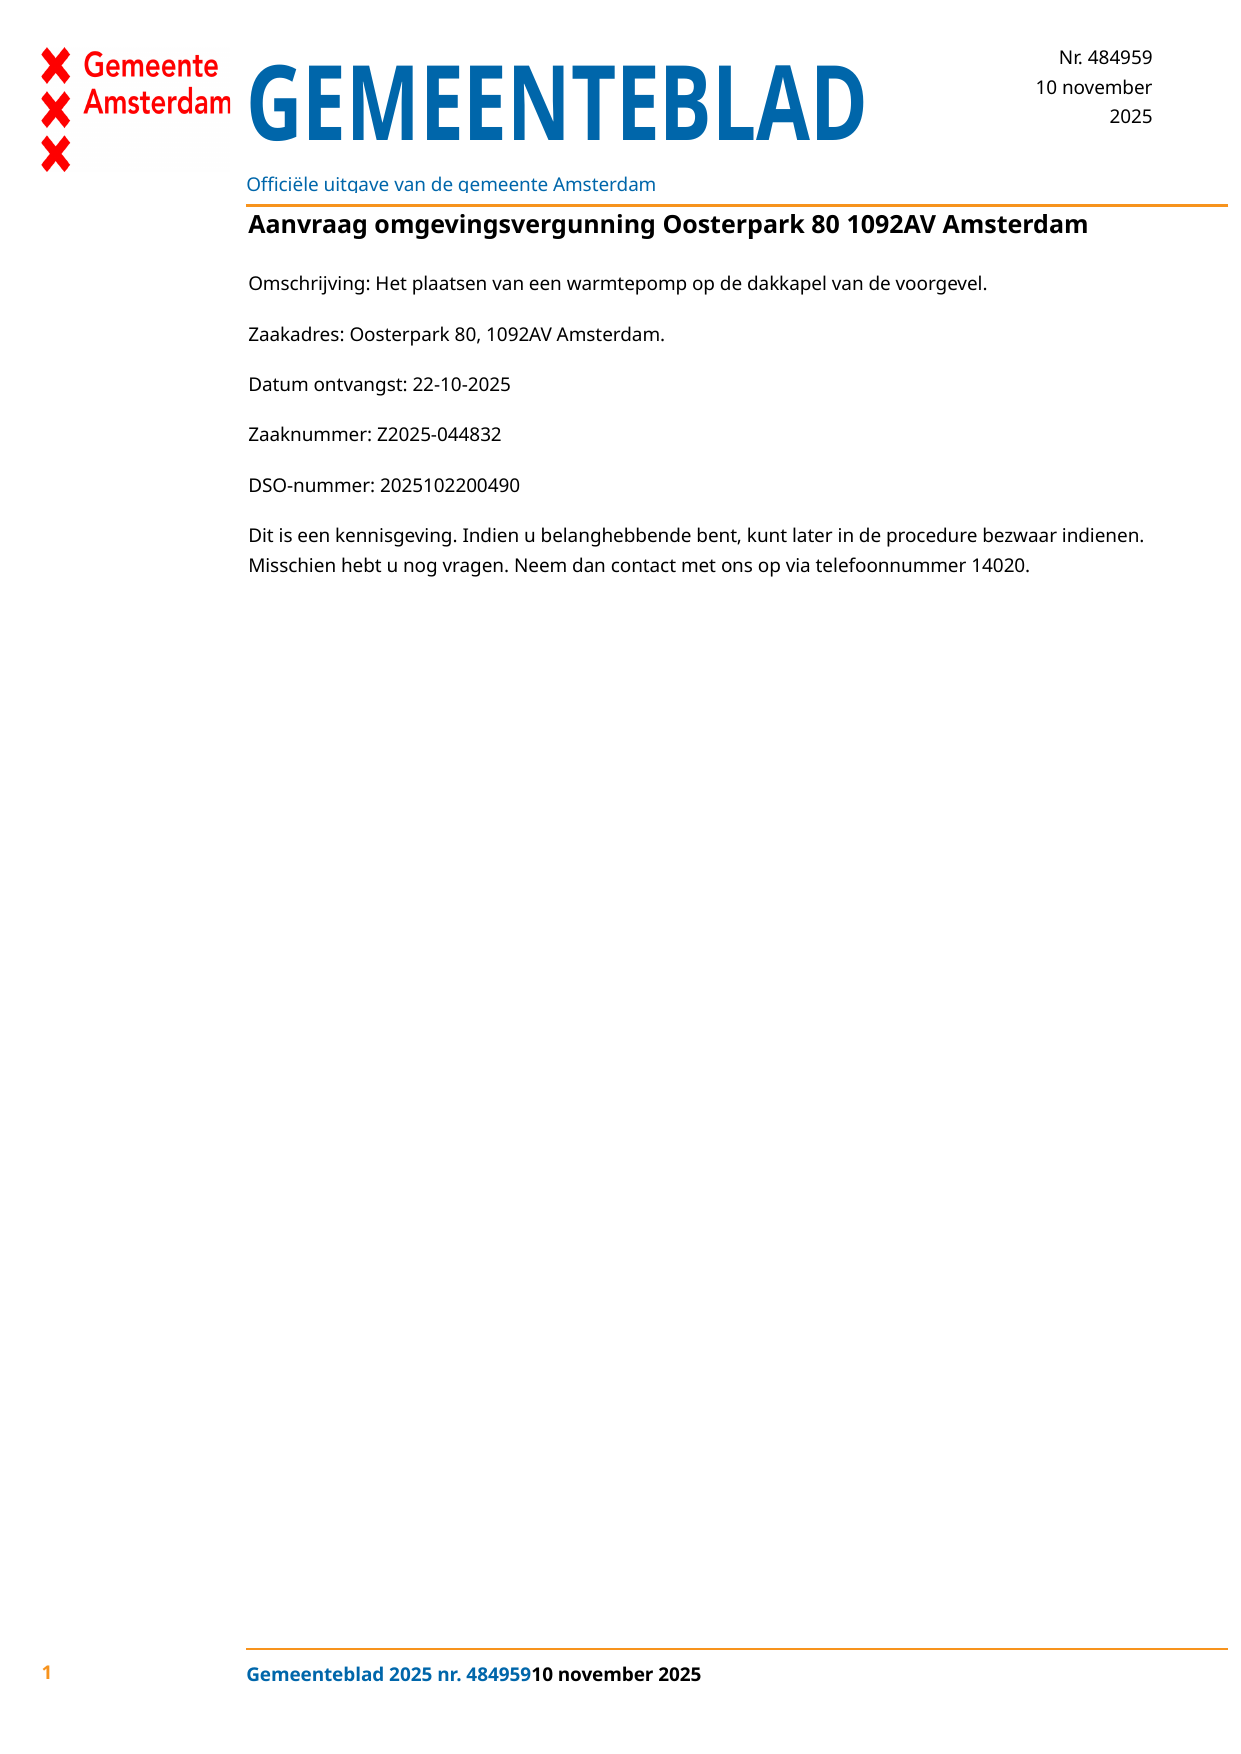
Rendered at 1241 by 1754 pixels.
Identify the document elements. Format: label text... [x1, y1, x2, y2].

text DSO-nummer: 2025102200490 [248, 472, 1152, 498]
text Omschrijving: Het plaatsen van een warmtepomp op de dakkapel van de voorgevel. [248, 270, 1152, 296]
picture [41, 47, 231, 172]
text Zaaknummer: Z2025-044832 [248, 422, 1152, 447]
text Dit is een kennisgeving. Indien u belanghebbende bent, kunt later in de procedure bezwaar indienen. Misschien hebt u nog vragen. Neem dan contact met ons op via telefoonnummer 14020. [248, 522, 1152, 578]
text Aanvraag omgevingsvergunning Oosterpark 80 1092AV Amsterdam [248, 207, 1152, 241]
text Datum ontvangst: 22-10-2025 [248, 371, 1152, 397]
text Zaakadres: Oosterpark 80, 1092AV Amsterdam. [248, 321, 1152, 346]
